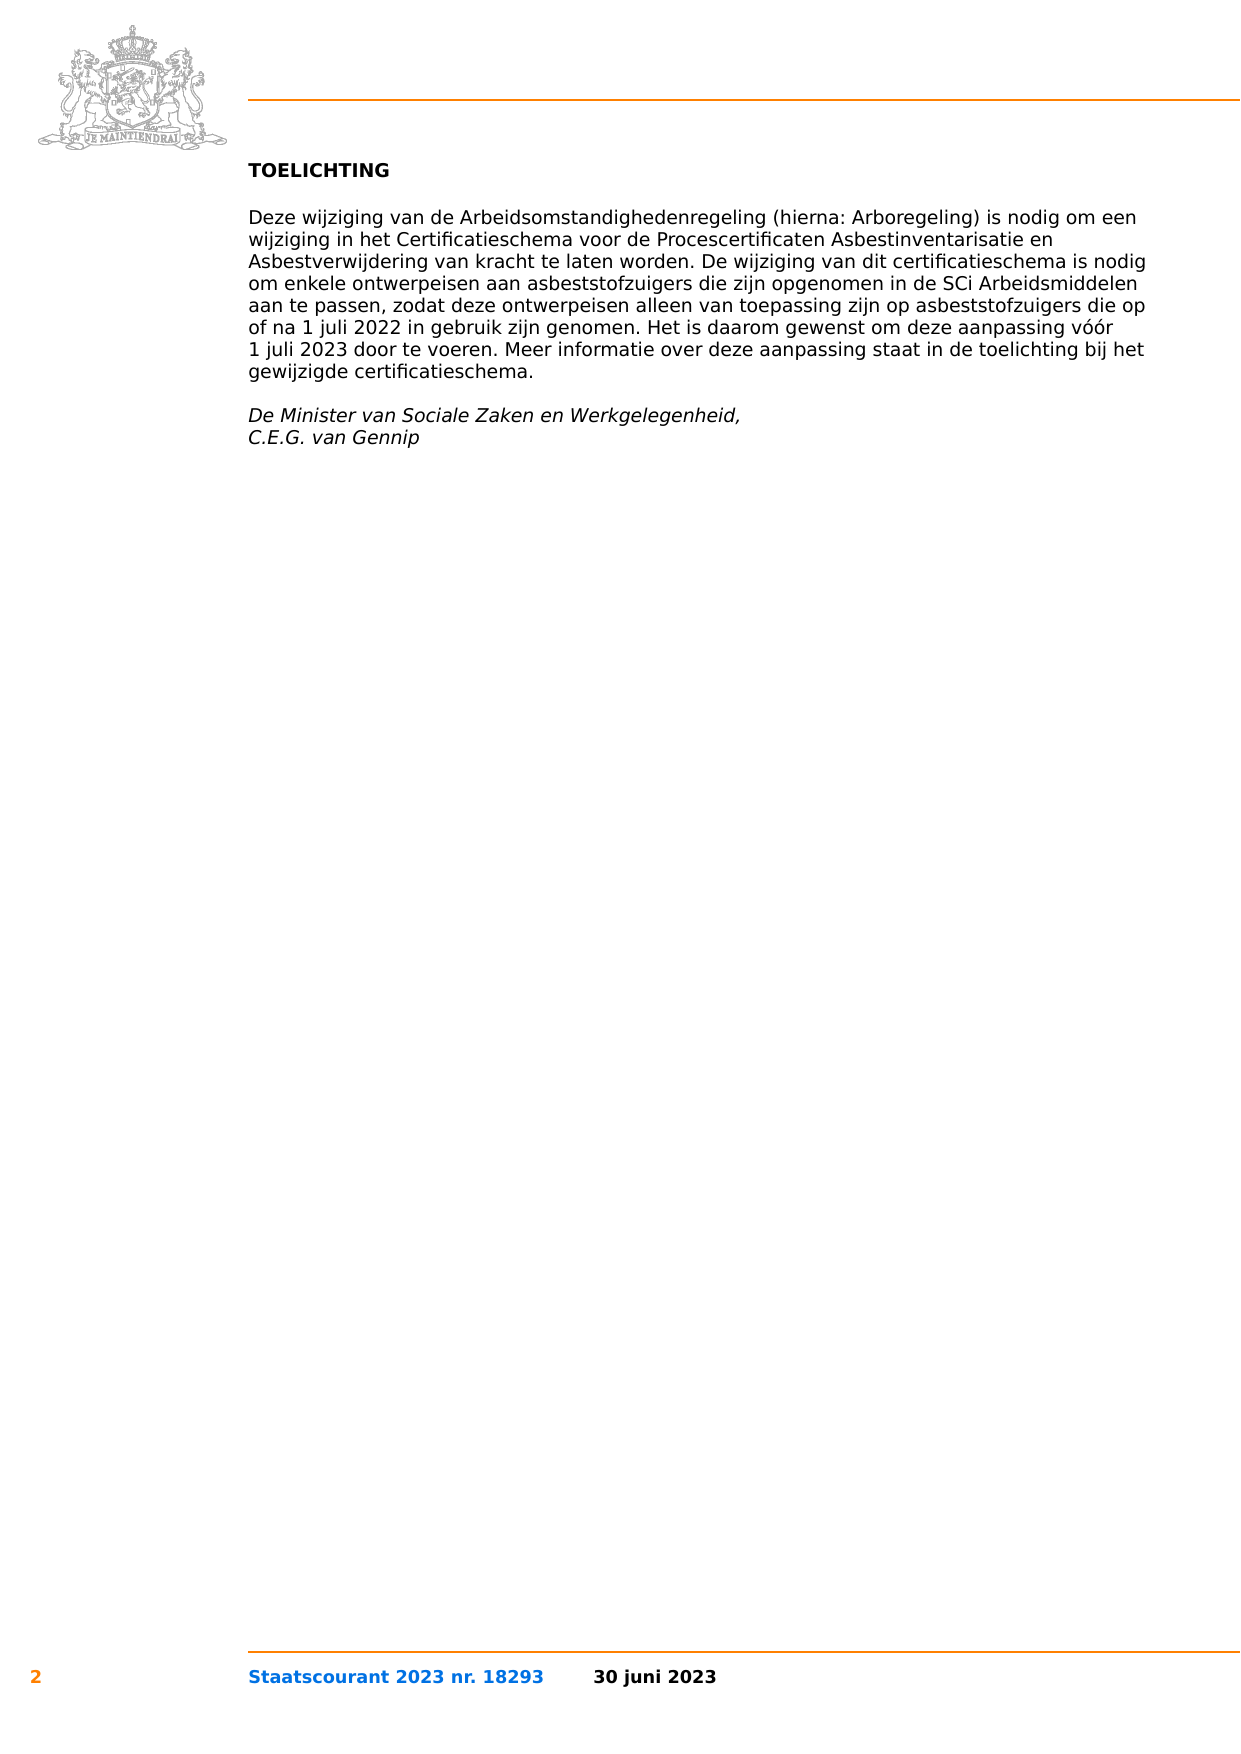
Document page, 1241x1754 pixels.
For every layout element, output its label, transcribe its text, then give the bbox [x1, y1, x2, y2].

text Deze wijziging van de Arbeidsomstandighedenregeling (hierna: Arboregeling) is nodig om een wijziging in het Certificatieschema voor de Procescertificaten Asbestinventarisatie en Asbestverwijdering van kracht te laten worden. De wijziging van dit certificatieschema is nodig om enkele ontwerpeisen aan asbeststofzuigers die zijn opgenomen in de SCi Arbeidsmiddelen aan te passen, zodat deze ontwerpeisen alleen van toepassing zijn op asbeststofzuigers die op of na 1 juli 2022 in gebruik zijn genomen. Het is daarom gewenst om deze aanpassing vóór 1 juli 2023 door te voeren. Meer informatie over deze aanpassing staat in de toelichting bij het gewijzigde certificatieschema. [248, 207, 1163, 383]
text De Minister van Sociale Zaken en Werkgelegenheid, C.E.G. van Gennip [248, 404, 1163, 448]
subtitle TOELICHTING [248, 160, 1163, 182]
picture [38, 25, 227, 150]
